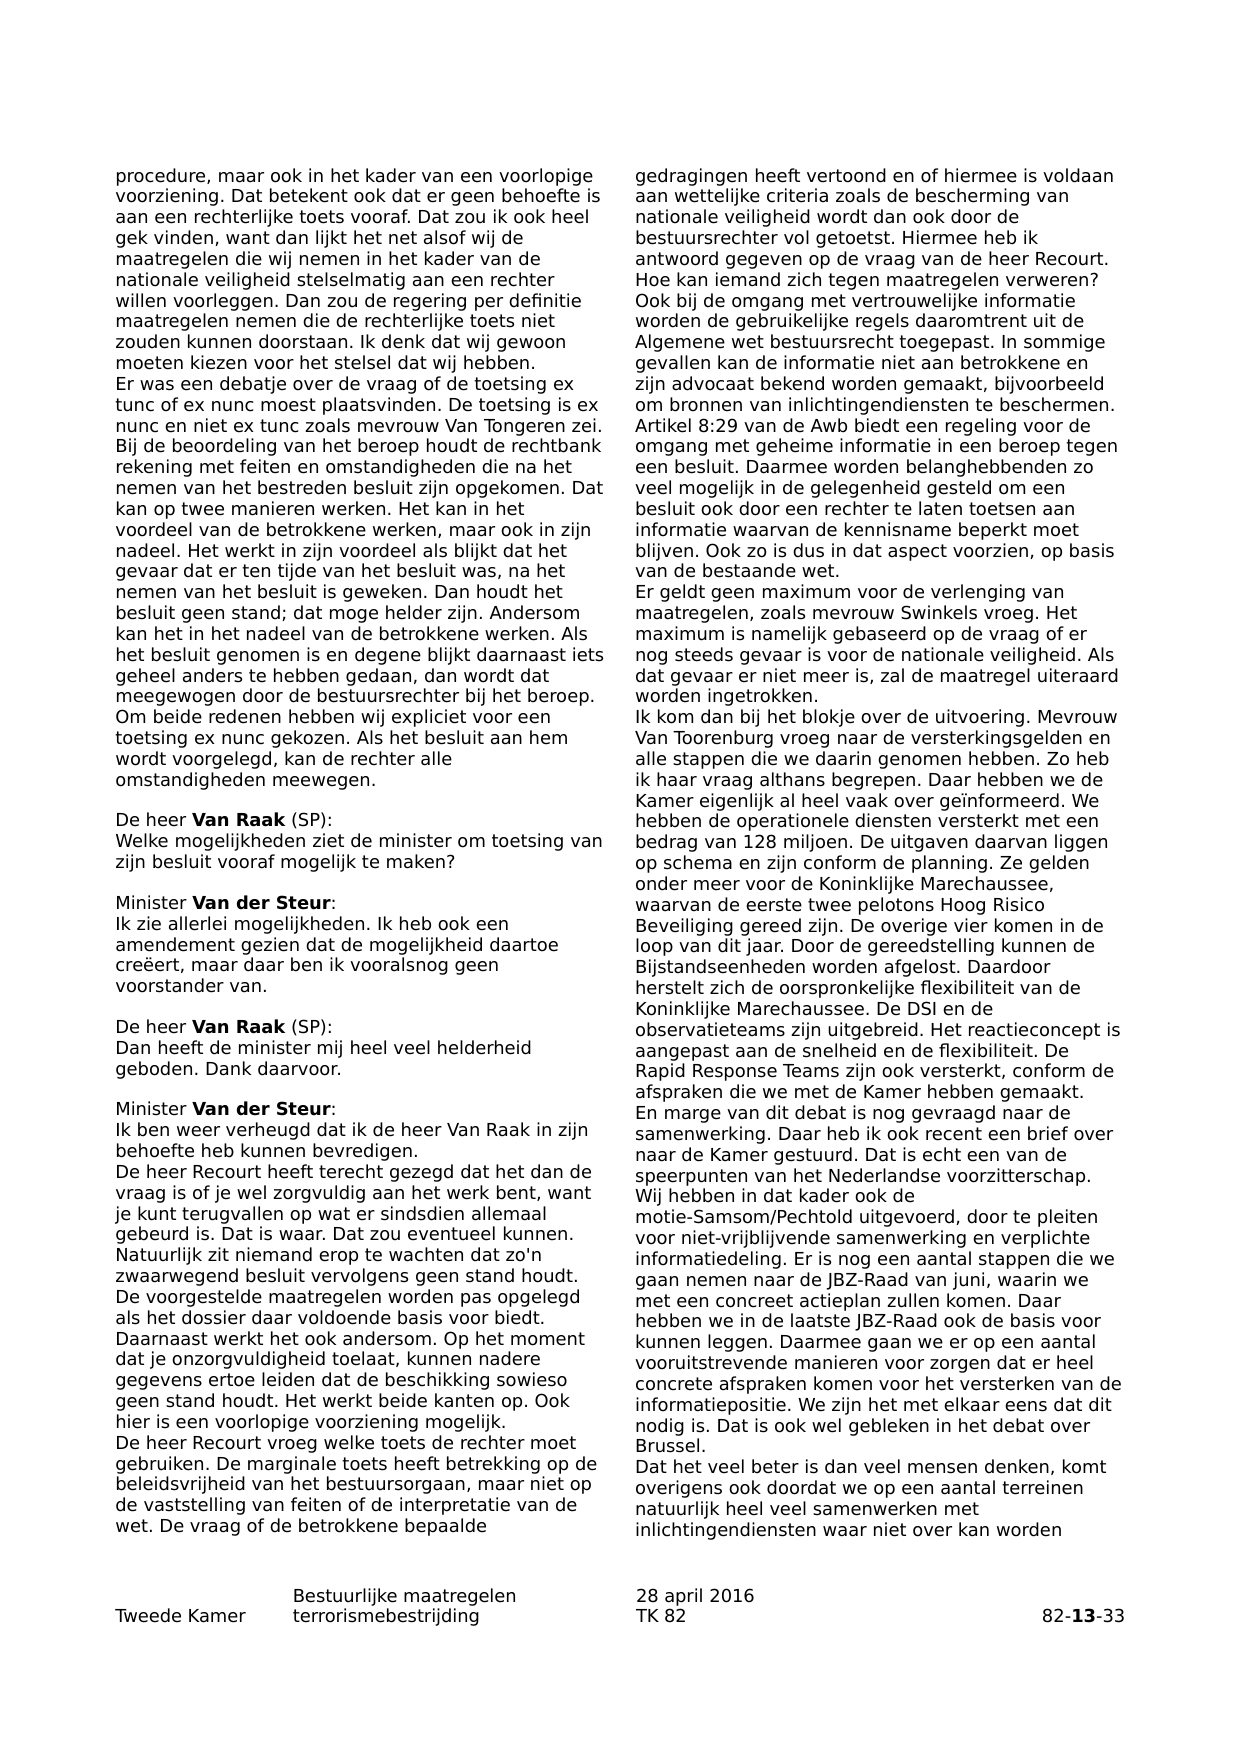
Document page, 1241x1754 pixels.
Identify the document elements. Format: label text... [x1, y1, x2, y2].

text Ik kom dan bij het blokje over de uitvoering. Mevrouw Van Toorenburg vroeg naar de versterkingsgelden en alle stappen die we daarin genomen hebben. Zo heb ik haar vraag althans begrepen. Daar hebben we de Kamer eigenlijk al heel vaak over geïnformeerd. We hebben de operationele diensten versterkt met een bedrag van 128 miljoen. De uitgaven daarvan liggen op schema en zijn conform de planning. Ze gelden onder meer voor de Koninklijke Marechaussee, waarvan de eerste twee pelotons Hoog Risico Beveiliging gereed zijn. De overige vier komen in de loop van dit jaar. Door de gereedstelling kunnen de Bijstandseenheden worden afgelost. Daardoor herstelt zich de oorspronkelijke flexibiliteit van de Koninklijke Marechaussee. De DSI en de observatieteams zijn uitgebreid. Het reactieconcept is aangepast aan de snelheid en de flexibiliteit. De Rapid Response Teams zijn ook versterkt, conform de afspraken die we met de Kamer hebben gemaakt. [635, 707, 1125, 1103]
text Ik zie allerlei mogelijkheden. Ik heb ook een amendement gezien dat de mogelijkheid daartoe creëert, maar daar ben ik vooralsnog geen voorstander van. [115, 913, 605, 997]
text Er was een debatje over de vraag of de toetsing ex tunc of ex nunc moest plaatsvinden. De toetsing is ex nunc en niet ex tunc zoals mevrouw Van Tongeren zei. Bij de beoordeling van het beroep houdt de rechtbank rekening met feiten en omstandigheden die na het nemen van het bestreden besluit zijn opgekomen. Dat kan op twee manieren werken. Het kan in het voordeel van de betrokkene werken, maar ook in zijn nadeel. Het werkt in zijn voordeel als blijkt dat het gevaar dat er ten tijde van het besluit was, na het nemen van het besluit is geweken. Dan houdt het besluit geen stand; dat moge helder zijn. Andersom kan het in het nadeel van de betrokkene werken. Als het besluit genomen is en degene blijkt daarnaast iets geheel anders te hebben gedaan, dan wordt dat meegewogen door de bestuursrechter bij het beroep. Om beide redenen hebben wij expliciet voor een toetsing ex nunc gekozen. Als het besluit aan hem wordt voorgelegd, kan de rechter alle omstandigheden meewegen. [115, 374, 605, 790]
text Er geldt geen maximum voor de verlenging van maatregelen, zoals mevrouw Swinkels vroeg. Het maximum is namelijk gebaseerd op de vraag of er nog steeds gevaar is voor de nationale veiligheid. Als dat gevaar er niet meer is, zal de maatregel uiteraard worden ingetrokken. [635, 582, 1125, 707]
text Ik ben weer verheugd dat ik de heer Van Raak in zijn behoefte heb kunnen bevredigen. [115, 1120, 605, 1162]
text De heer Van Raak (SP): [115, 1017, 605, 1037]
text Hoe kan iemand zich tegen maatregelen verweren? Ook bij de omgang met vertrouwelijke informatie worden de gebruikelijke regels daaromtrent uit de Algemene wet bestuursrecht toegepast. In sommige gevallen kan de informatie niet aan betrokkene en zijn advocaat bekend worden gemaakt, bijvoorbeeld om bronnen van inlichtingendiensten te beschermen. Artikel 8:29 van de Awb biedt een regeling voor de omgang met geheime informatie in een beroep tegen een besluit. Daarmee worden belanghebbenden zo veel mogelijk in de gelegenheid gesteld om een besluit ook door een rechter te laten toetsen aan informatie waarvan de kennisname beperkt moet blijven. Ook zo is dus in dat aspect voorzien, op basis van de bestaande wet. [635, 269, 1125, 582]
text Minister Van der Steur: [115, 1099, 605, 1120]
text Minister Van der Steur: [115, 893, 605, 913]
text De heer Recourt vroeg welke toets de rechter moet gebruiken. De marginale toets heeft betrekking op de beleidsvrijheid van het bestuursorgaan, maar niet op de vaststelling van feiten of de interpretatie van de wet. De vraag of de betrokkene bepaalde [115, 1432, 605, 1537]
text Dat het veel beter is dan veel mensen denken, komt overigens ook doordat we op een aantal terreinen natuurlijk heel veel samenwerken met inlichtingendiensten waar niet over kan worden [635, 1457, 1125, 1540]
text procedure, maar ook in het kader van een voorlopige voorziening. Dat betekent ook dat er geen behoefte is aan een rechterlijke toets vooraf. Dat zou ik ook heel gek vinden, want dan lijkt het net alsof wij de maatregelen die wij nemen in het kader van de nationale veiligheid stelselmatig aan een rechter willen voorleggen. Dan zou de regering per definitie maatregelen nemen die de rechterlijke toets niet zouden kunnen doorstaan. Ik denk dat wij gewoon moeten kiezen voor het stelsel dat wij hebben. [115, 165, 605, 374]
text De heer Recourt heeft terecht gezegd dat het dan de vraag is of je wel zorgvuldig aan het werk bent, want je kunt terugvallen op wat er sindsdien allemaal gebeurd is. Dat is waar. Dat zou eventueel kunnen. Natuurlijk zit niemand erop te wachten dat zo'n zwaarwegend besluit vervolgens geen stand houdt. De voorgestelde maatregelen worden pas opgelegd als het dossier daar voldoende basis voor biedt. Daarnaast werkt het ook andersom. Op het moment dat je onzorgvuldigheid toelaat, kunnen nadere gegevens ertoe leiden dat de beschikking sowieso geen stand houdt. Het werkt beide kanten op. Ook hier is een voorlopige voorziening mogelijk. [115, 1162, 605, 1432]
text Dan heeft de minister mij heel veel helderheid geboden. Dank daarvoor. [115, 1037, 605, 1079]
text Welke mogelijkheden ziet de minister om toetsing van zijn besluit vooraf mogelijk te maken? [115, 831, 605, 873]
text gedragingen heeft vertoond en of hiermee is voldaan aan wettelijke criteria zoals de bescherming van nationale veiligheid wordt dan ook door de bestuursrechter vol getoetst. Hiermee heb ik antwoord gegeven op de vraag van de heer Recourt. [635, 165, 1125, 269]
text En marge van dit debat is nog gevraagd naar de samenwerking. Daar heb ik ook recent een brief over naar de Kamer gestuurd. Dat is echt een van de speerpunten van het Nederlandse voorzitterschap. Wij hebben in dat kader ook de motie-Samsom/Pechtold uitgevoerd, door te pleiten voor niet-vrijblijvende samenwerking en verplichte informatiedeling. Er is nog een aantal stappen die we gaan nemen naar de JBZ-Raad van juni, waarin we met een concreet actieplan zullen komen. Daar hebben we in de laatste JBZ-Raad ook de basis voor kunnen leggen. Daarmee gaan we er op een aantal vooruitstrevende manieren voor zorgen dat er heel concrete afspraken komen voor het versterken van de informatiepositie. We zijn het met elkaar eens dat dit nodig is. Dat is ook wel gebleken in het debat over Brussel. [635, 1103, 1125, 1457]
text De heer Van Raak (SP): [115, 810, 605, 831]
